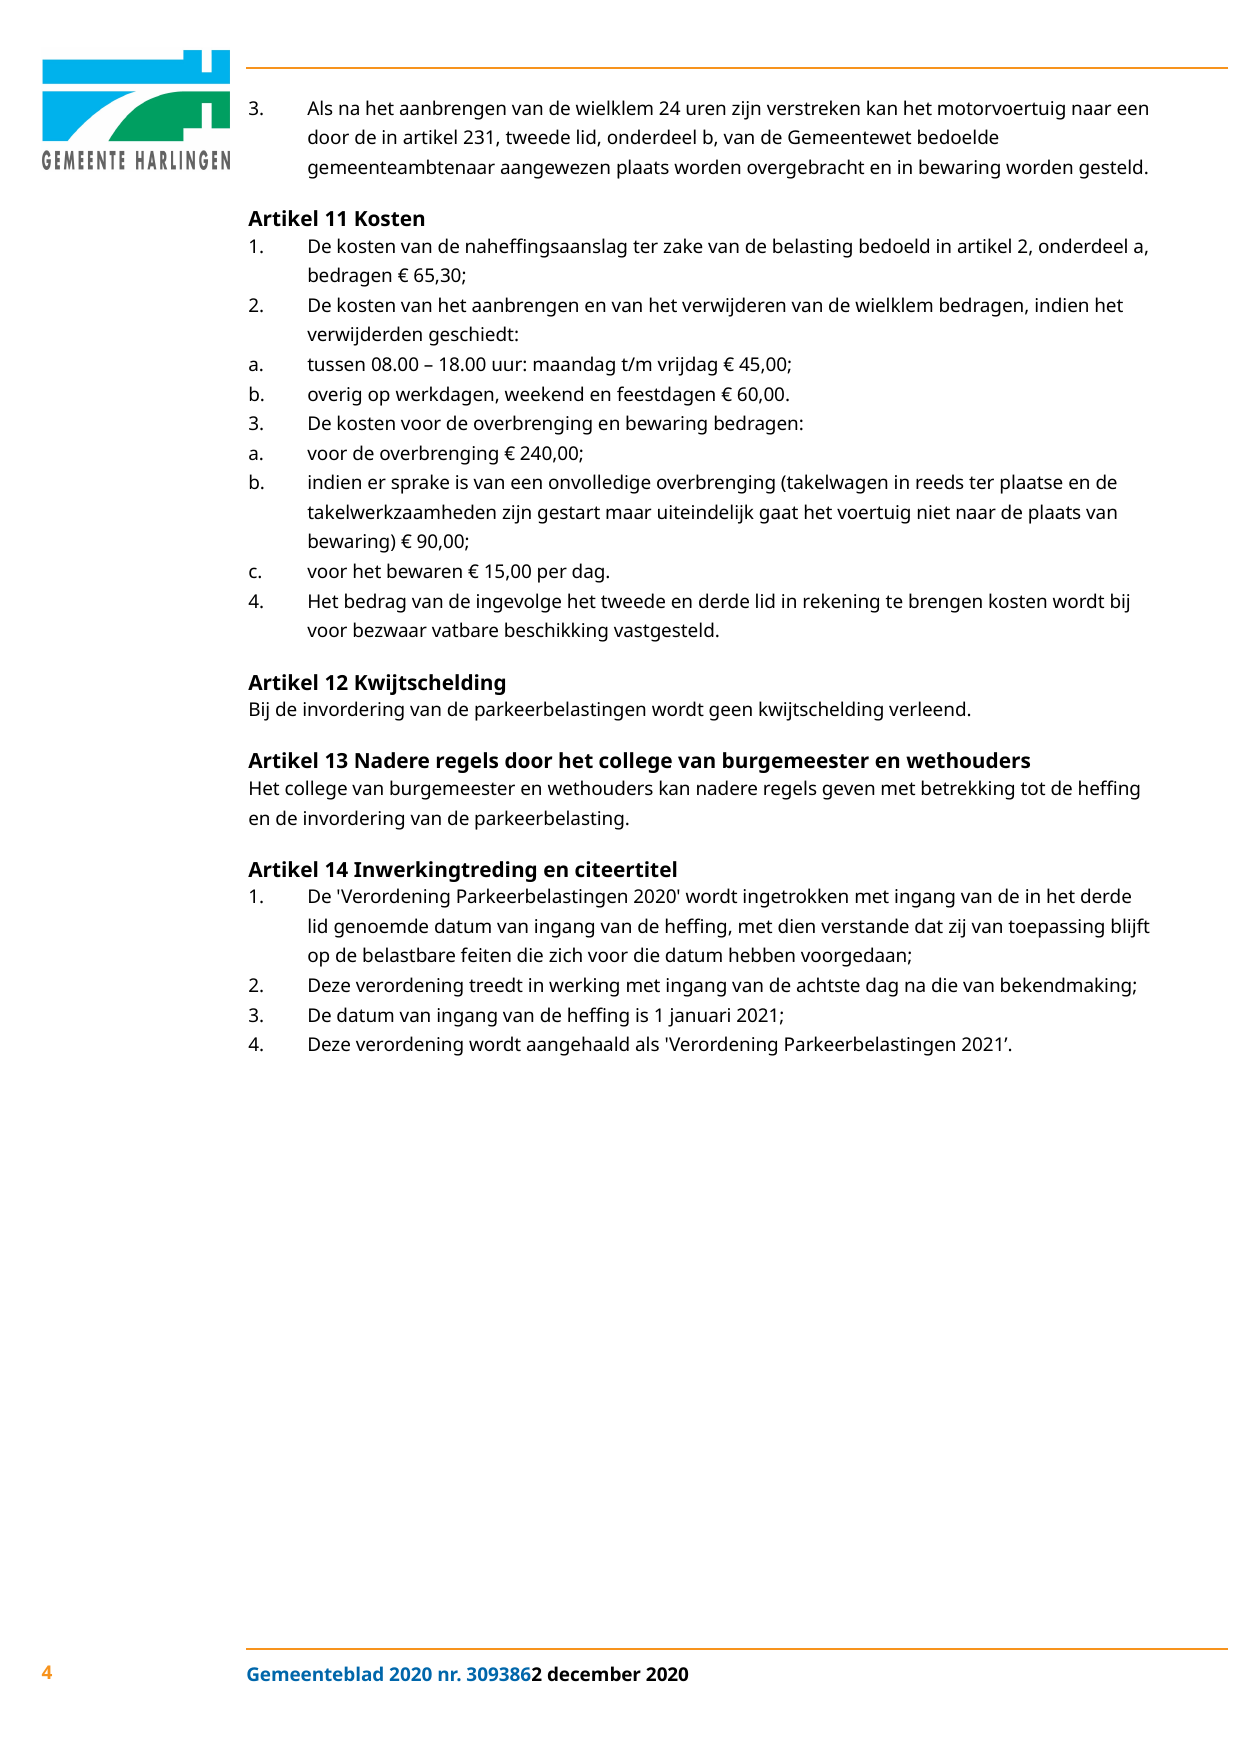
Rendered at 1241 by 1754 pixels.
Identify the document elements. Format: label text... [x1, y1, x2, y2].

text Artikel 12 Kwijtschelding [248, 668, 1152, 696]
text Het college van burgemeester en wethouders kan nadere regels geven met betrekking tot de heffing en de invordering van de parkeerbelasting. [248, 775, 1152, 830]
list De datum van ingang van de heffing is 1 januari 2021; [248, 1002, 1152, 1028]
text Artikel 14 Inwerkingtreding en citeertitel [248, 855, 1152, 883]
list De 'Verordening Parkeerbelastingen 2020' wordt ingetrokken met ingang van de in het derde lid genoemde datum van ingang van de heffing, met dien verstande dat zij van toepassing blijft op de belastbare feiten die zich voor die datum hebben voorgedaan; [248, 883, 1152, 968]
list Als na het aanbrengen van de wielklem 24 uren zijn verstreken kan het motorvoertuig naar een door de in artikel 231, tweede lid, onderdeel b, van de Gemeentewet bedoelde gemeenteambtenaar aangewezen plaats worden overgebracht en in bewaring worden gesteld. [248, 95, 1152, 180]
list De kosten van het aanbrengen en van het verwijderen van de wielklem bedragen, indien het verwijderden geschiedt: [248, 292, 1152, 347]
list overig op werkdagen, weekend en feestdagen € 60,00. [248, 381, 1152, 406]
list voor de overbrenging € 240,00; [248, 440, 1152, 466]
text Artikel 13 Nadere regels door het college van burgemeester en wethouders [248, 747, 1152, 775]
list Het bedrag van de ingevolge het tweede en derde lid in rekening te brengen kosten wordt bij voor bezwaar vatbare beschikking vastgesteld. [248, 588, 1152, 643]
text Artikel 11 Kosten [248, 204, 1152, 233]
list De kosten van de naheffingsaanslag ter zake van de belasting bedoeld in artikel 2, onderdeel a, bedragen € 65,30; [248, 233, 1152, 288]
picture [41, 47, 231, 172]
list indien er sprake is van een onvolledige overbrenging (takelwagen in reeds ter plaatse en de takelwerkzaamheden zijn gestart maar uiteindelijk gaat het voertuig niet naar de plaats van bewaring) € 90,00; [248, 469, 1152, 554]
list tussen 08.00 – 18.00 uur: maandag t/m vrijdag € 45,00; [248, 351, 1152, 377]
list De kosten voor de overbrenging en bewaring bedragen: [248, 410, 1152, 436]
list Deze verordening wordt aangehaald als 'Verordening Parkeerbelastingen 2021’. [248, 1031, 1152, 1057]
list Deze verordening treedt in werking met ingang van de achtste dag na die van bekendmaking; [248, 972, 1152, 998]
list voor het bewaren € 15,00 per dag. [248, 558, 1152, 584]
text Bij de invordering van de parkeerbelastingen wordt geen kwijtschelding verleend. [248, 696, 1152, 722]
